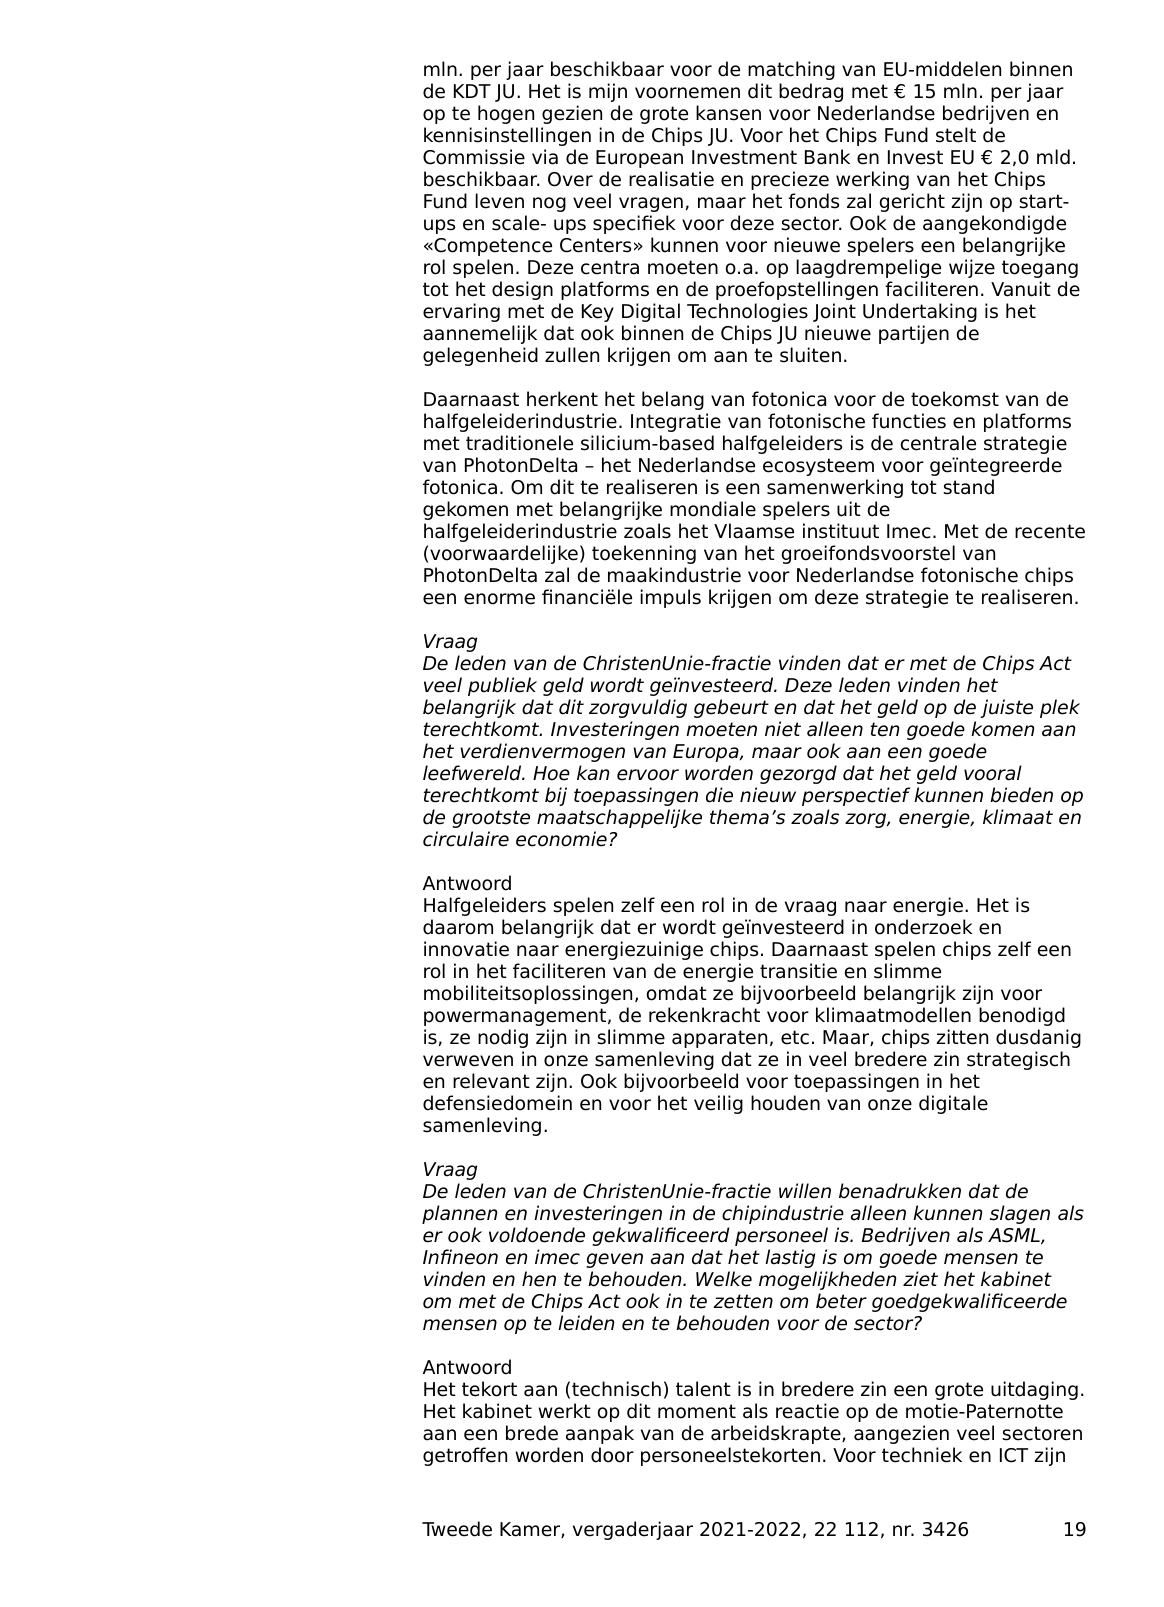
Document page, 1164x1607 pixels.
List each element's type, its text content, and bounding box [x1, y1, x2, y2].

text Vraag [422, 1159, 1087, 1181]
text De leden van de ChristenUnie-fractie willen benadrukken dat de plannen en investeringen in de chipindustrie alleen kunnen slagen als er ook voldoende gekwalificeerd personeel is. Bedrijven als ASML, Infineon en imec geven aan dat het lastig is om goede mensen te vinden en hen te behouden. Welke mogelijkheden ziet het kabinet om met de Chips Act ook in te zetten om beter goedgekwalificeerde mensen op te leiden en te behouden voor de sector? [422, 1181, 1087, 1335]
text Halfgeleiders spelen zelf een rol in de vraag naar energie. Het is daarom belangrijk dat er wordt geïnvesteerd in onderzoek en innovatie naar energiezuinige chips. Daarnaast spelen chips zelf een rol in het faciliteren van de energie transitie en slimme mobiliteitsoplossingen, omdat ze bijvoorbeeld belangrijk zijn voor powermanagement, de rekenkracht voor klimaatmodellen benodigd is, ze nodig zijn in slimme apparaten, etc. Maar, chips zitten dusdanig verweven in onze samenleving dat ze in veel bredere zin strategisch en relevant zijn. Ook bijvoorbeeld voor toepassingen in het defensiedomein en voor het veilig houden van onze digitale samenleving. [422, 895, 1087, 1137]
text Daarnaast herkent het belang van fotonica voor de toekomst van de halfgeleiderindustrie. Integratie van fotonische functies en platforms met traditionele silicium-based halfgeleiders is de centrale strategie van PhotonDelta – het Nederlandse ecosysteem voor geïntegreerde fotonica. Om dit te realiseren is een samenwerking tot stand gekomen met belangrijke mondiale spelers uit de halfgeleiderindustrie zoals het Vlaamse instituut Imec. Met de recente (voorwaardelijke) toekenning van het groeifondsvoorstel van PhotonDelta zal de maakindustrie voor Nederlandse fotonische chips een enorme financiële impuls krijgen om deze strategie te realiseren. [422, 389, 1087, 609]
text mln. per jaar beschikbaar voor de matching van EU-middelen binnen de KDT JU. Het is mijn voornemen dit bedrag met € 15 mln. per jaar op te hogen gezien de grote kansen voor Nederlandse bedrijven en kennisinstellingen in de Chips JU. Voor het Chips Fund stelt de Commissie via de European Investment Bank en Invest EU € 2,0 mld. beschikbaar. Over de realisatie en precieze werking van het Chips Fund leven nog veel vragen, maar het fonds zal gericht zijn op start- ups en scale- ups specifiek voor deze sector. Ook de aangekondigde «Competence Centers» kunnen voor nieuwe spelers een belangrijke rol spelen. Deze centra moeten o.a. op laagdrempelige wijze toegang tot het design platforms en de proefopstellingen faciliteren. Vanuit de ervaring met de Key Digital Technologies Joint Undertaking is het aannemelijk dat ook binnen de Chips JU nieuwe partijen de gelegenheid zullen krijgen om aan te sluiten. [422, 59, 1087, 367]
text Antwoord [422, 1357, 1087, 1379]
text Het tekort aan (technisch) talent is in bredere zin een grote uitdaging. Het kabinet werkt op dit moment als reactie op de motie-Paternotte aan een brede aanpak van de arbeidskrapte, aangezien veel sectoren getroffen worden door personeelstekorten. Voor techniek en ICT zijn [422, 1379, 1087, 1467]
text Antwoord [422, 873, 1087, 895]
text Vraag [422, 631, 1087, 653]
text De leden van de ChristenUnie-fractie vinden dat er met de Chips Act veel publiek geld wordt geïnvesteerd. Deze leden vinden het belangrijk dat dit zorgvuldig gebeurt en dat het geld op de juiste plek terechtkomt. Investeringen moeten niet alleen ten goede komen aan het verdienvermogen van Europa, maar ook aan een goede leefwereld. Hoe kan ervoor worden gezorgd dat het geld vooral terechtkomt bij toepassingen die nieuw perspectief kunnen bieden op de grootste maatschappelijke thema’s zoals zorg, energie, klimaat en circulaire economie? [422, 653, 1087, 851]
